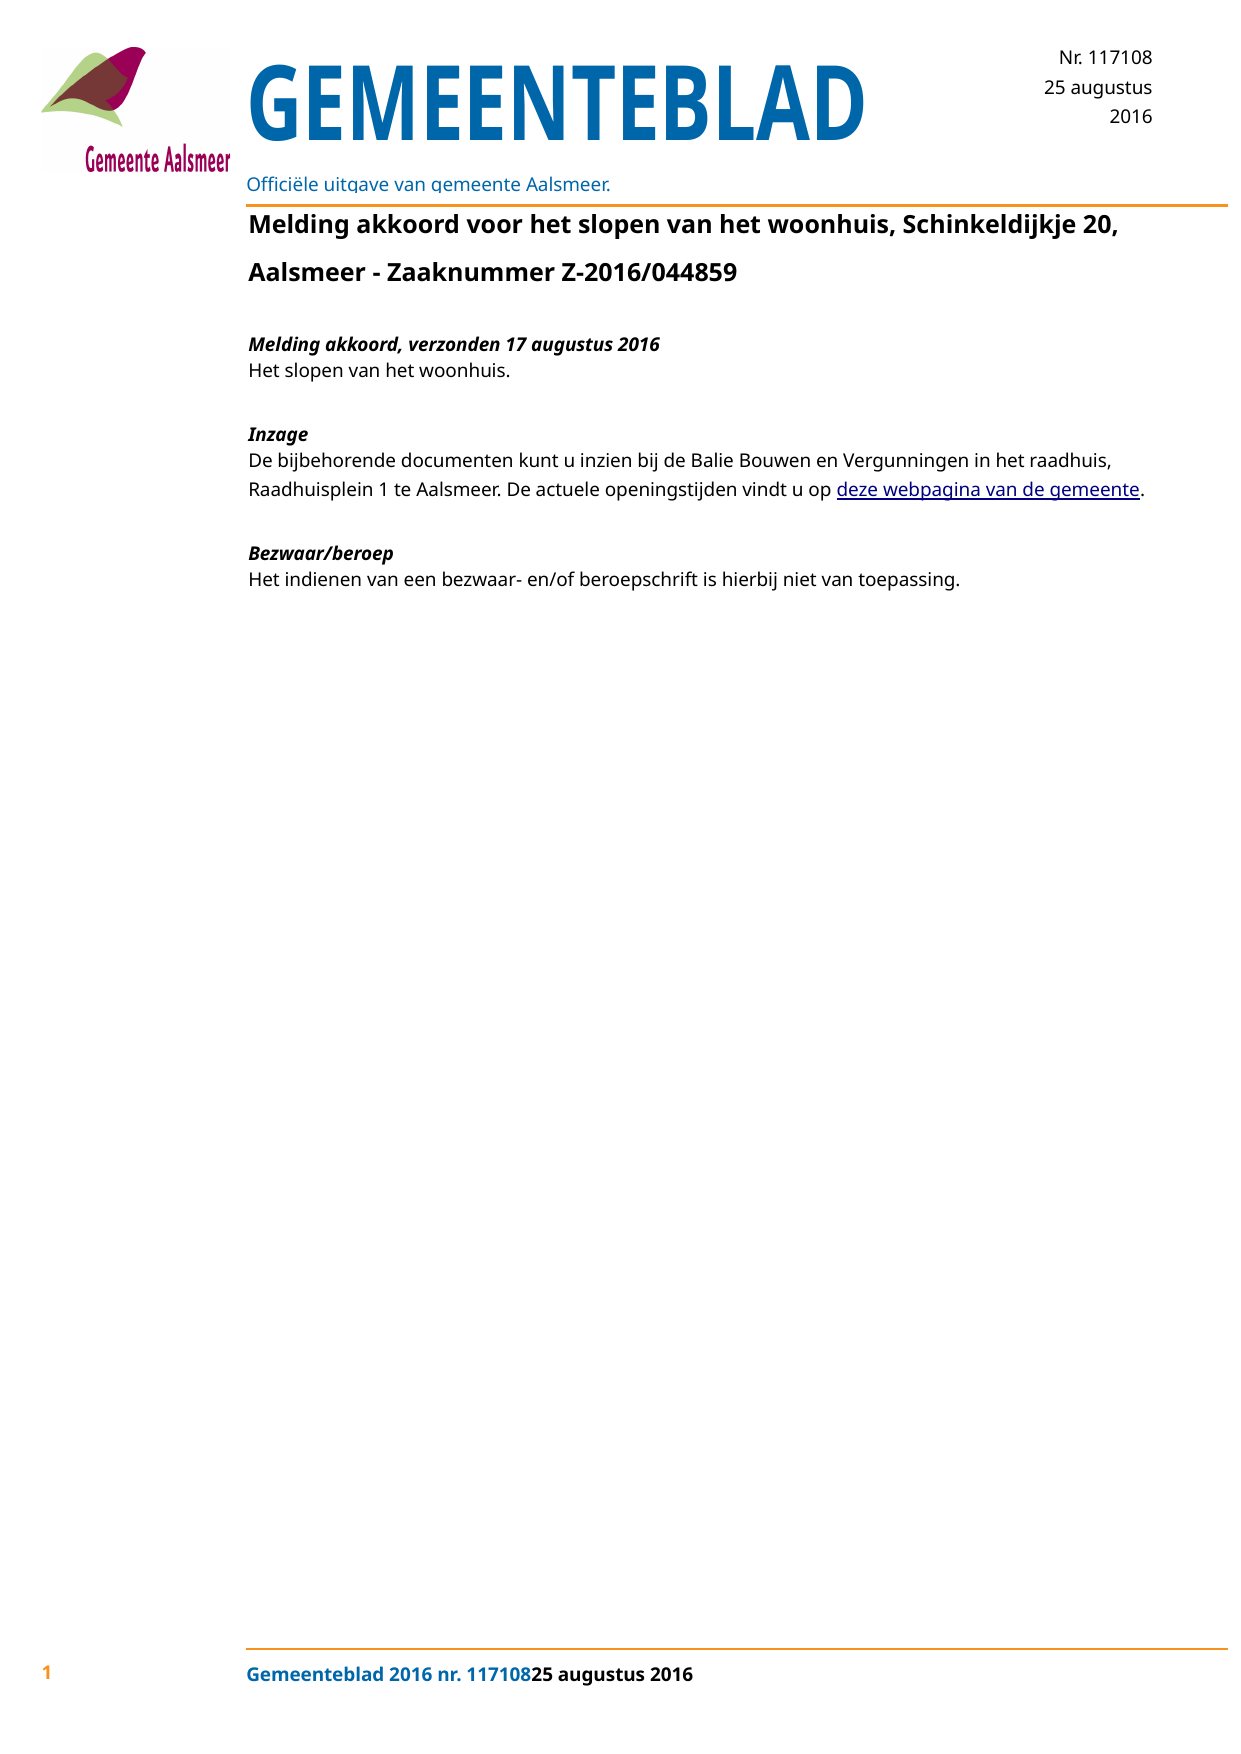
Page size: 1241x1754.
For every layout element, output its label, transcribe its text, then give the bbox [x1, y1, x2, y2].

text Melding akkoord, verzonden 17 augustus 2016 [248, 331, 1152, 357]
text Bezwaar/beroep [248, 540, 1152, 566]
text Het slopen van het woonhuis. [248, 357, 1152, 383]
text Het indienen van een bezwaar- en/of beroepschrift is hierbij niet van toepassing. [248, 566, 1152, 592]
text De bijbehorende documenten kunt u inzien bij de Balie Bouwen en Vergunningen in het raadhuis, Raadhuisplein 1 te Aalsmeer. De actuele openingstijden vindt u op deze webpagina van de gemeente. [248, 447, 1152, 502]
text Melding akkoord voor het slopen van het woonhuis, Schinkeldijkje 20, Aalsmeer - Zaaknummer Z-2016/044859 [248, 207, 1152, 288]
text Inzage [248, 421, 1152, 447]
picture [41, 47, 231, 172]
